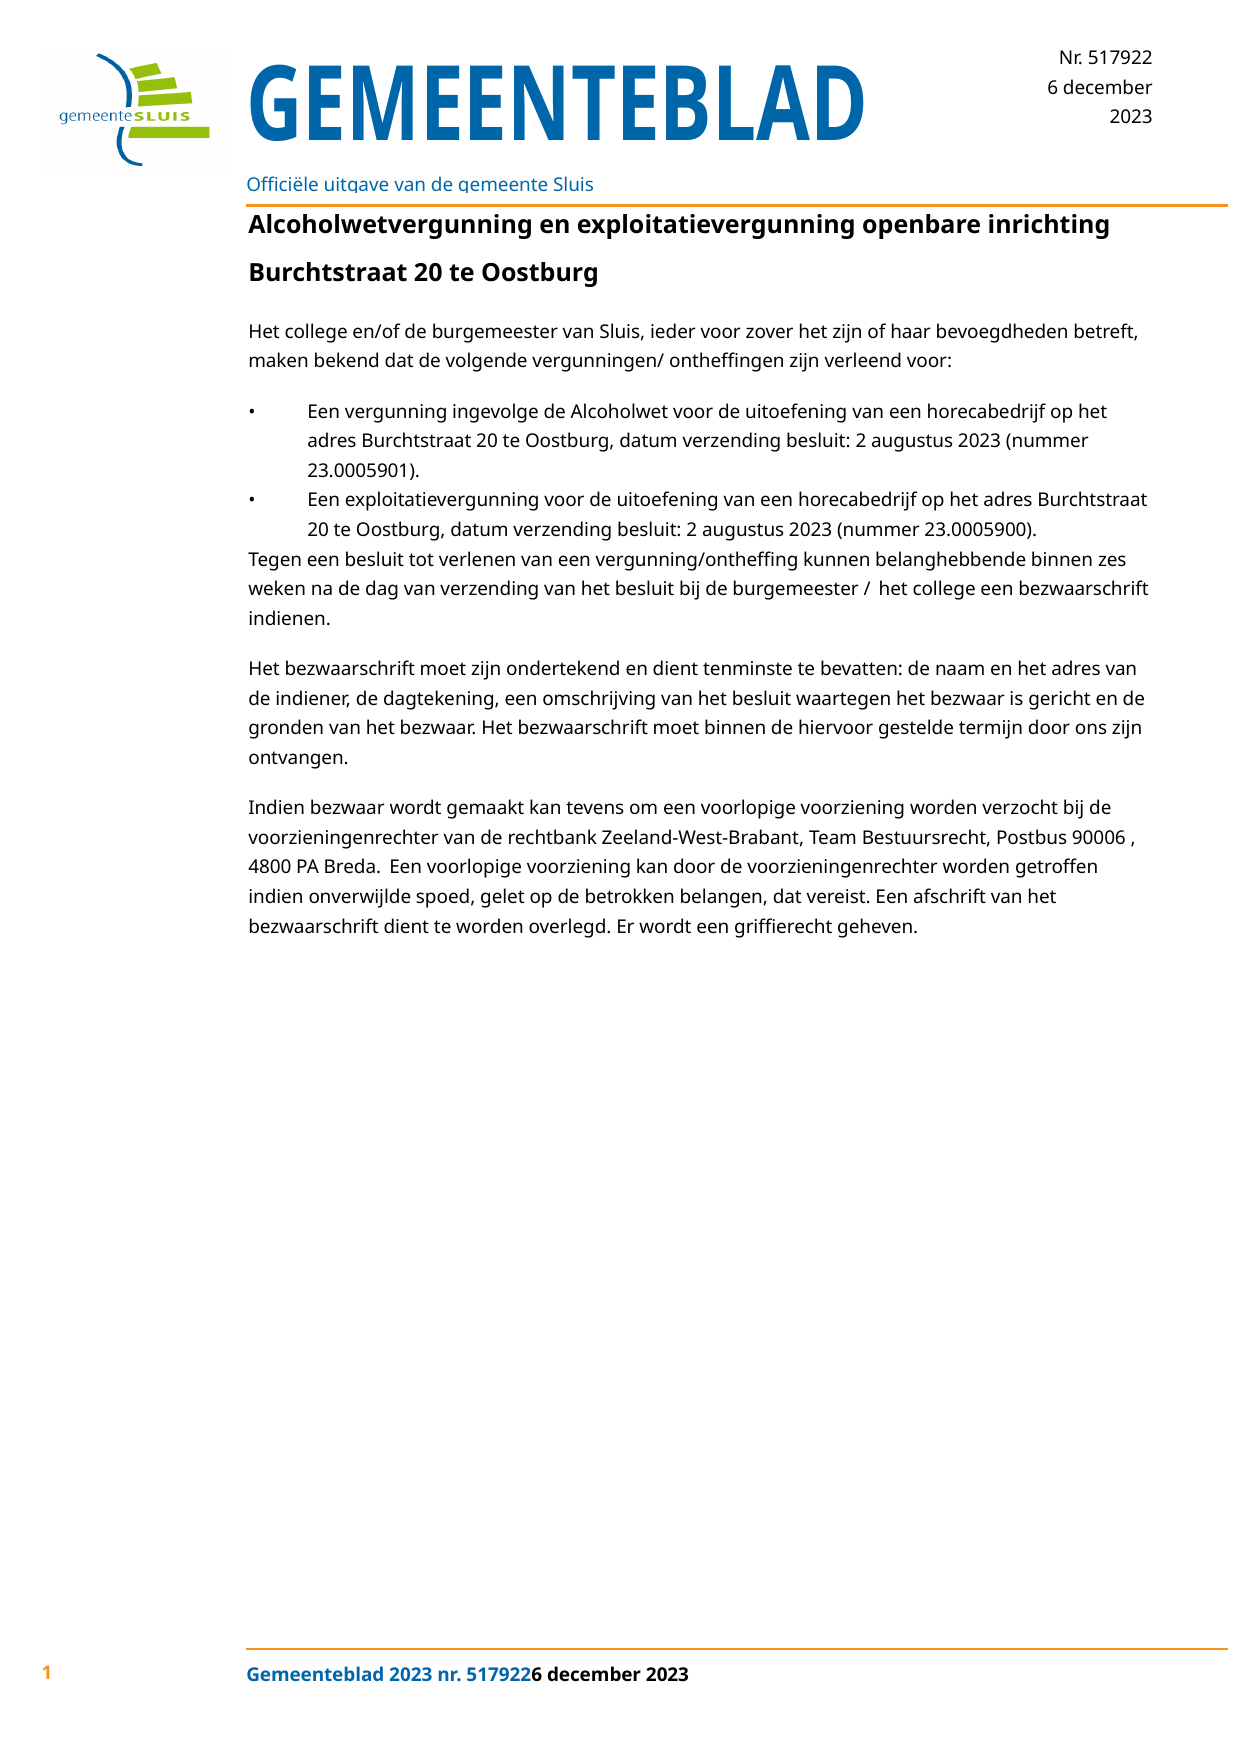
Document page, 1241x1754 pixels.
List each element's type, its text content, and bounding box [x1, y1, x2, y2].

list Een vergunning ingevolge de Alcoholwet voor de uitoefening van een horecabedrijf op het adres Burchtstraat 20 te Oostburg, datum verzending besluit: 2 augustus 2023 (nummer 23.0005901). [248, 398, 1152, 483]
list Een exploitatievergunning voor de uitoefening van een horecabedrijf op het adres Burchtstraat 20 te Oostburg, datum verzending besluit: 2 augustus 2023 (nummer 23.0005900). [248, 487, 1152, 542]
picture [41, 47, 231, 172]
text Het bezwaarschrift moet zijn ondertekend en dient tenminste te bevatten: de naam en het adres van de indiener, de dagtekening, een omschrijving van het besluit waartegen het bezwaar is gericht en de gronden van het bezwaar. Het bezwaarschrift moet binnen de hiervoor gestelde termijn door ons zijn ontvangen. [248, 655, 1152, 770]
text Alcoholwetvergunning en exploitatievergunning openbare inrichting Burchtstraat 20 te Oostburg [248, 207, 1152, 288]
text Tegen een besluit tot verlenen van een vergunning/ontheffing kunnen belanghebbende binnen zes weken na de dag van verzending van het besluit bij de burgemeester / het college een bezwaarschrift indienen. [248, 546, 1152, 631]
text Indien bezwaar wordt gemaakt kan tevens om een voorlopige voorziening worden verzocht bij de voorzieningenrechter van de rechtbank Zeeland-West-Brabant, Team Bestuursrecht, Postbus 90006 , 4800 PA Breda. Een voorlopige voorziening kan door de voorzieningenrechter worden getroffen indien onverwijlde spoed, gelet op de betrokken belangen, dat vereist. Een afschrift van het bezwaarschrift dient te worden overlegd. Er wordt een griffierecht geheven. [248, 794, 1152, 939]
text Het college en/of de burgemeester van Sluis, ieder voor zover het zijn of haar bevoegdheden betreft, maken bekend dat de volgende vergunningen/ ontheffingen zijn verleend voor: [248, 318, 1152, 373]
